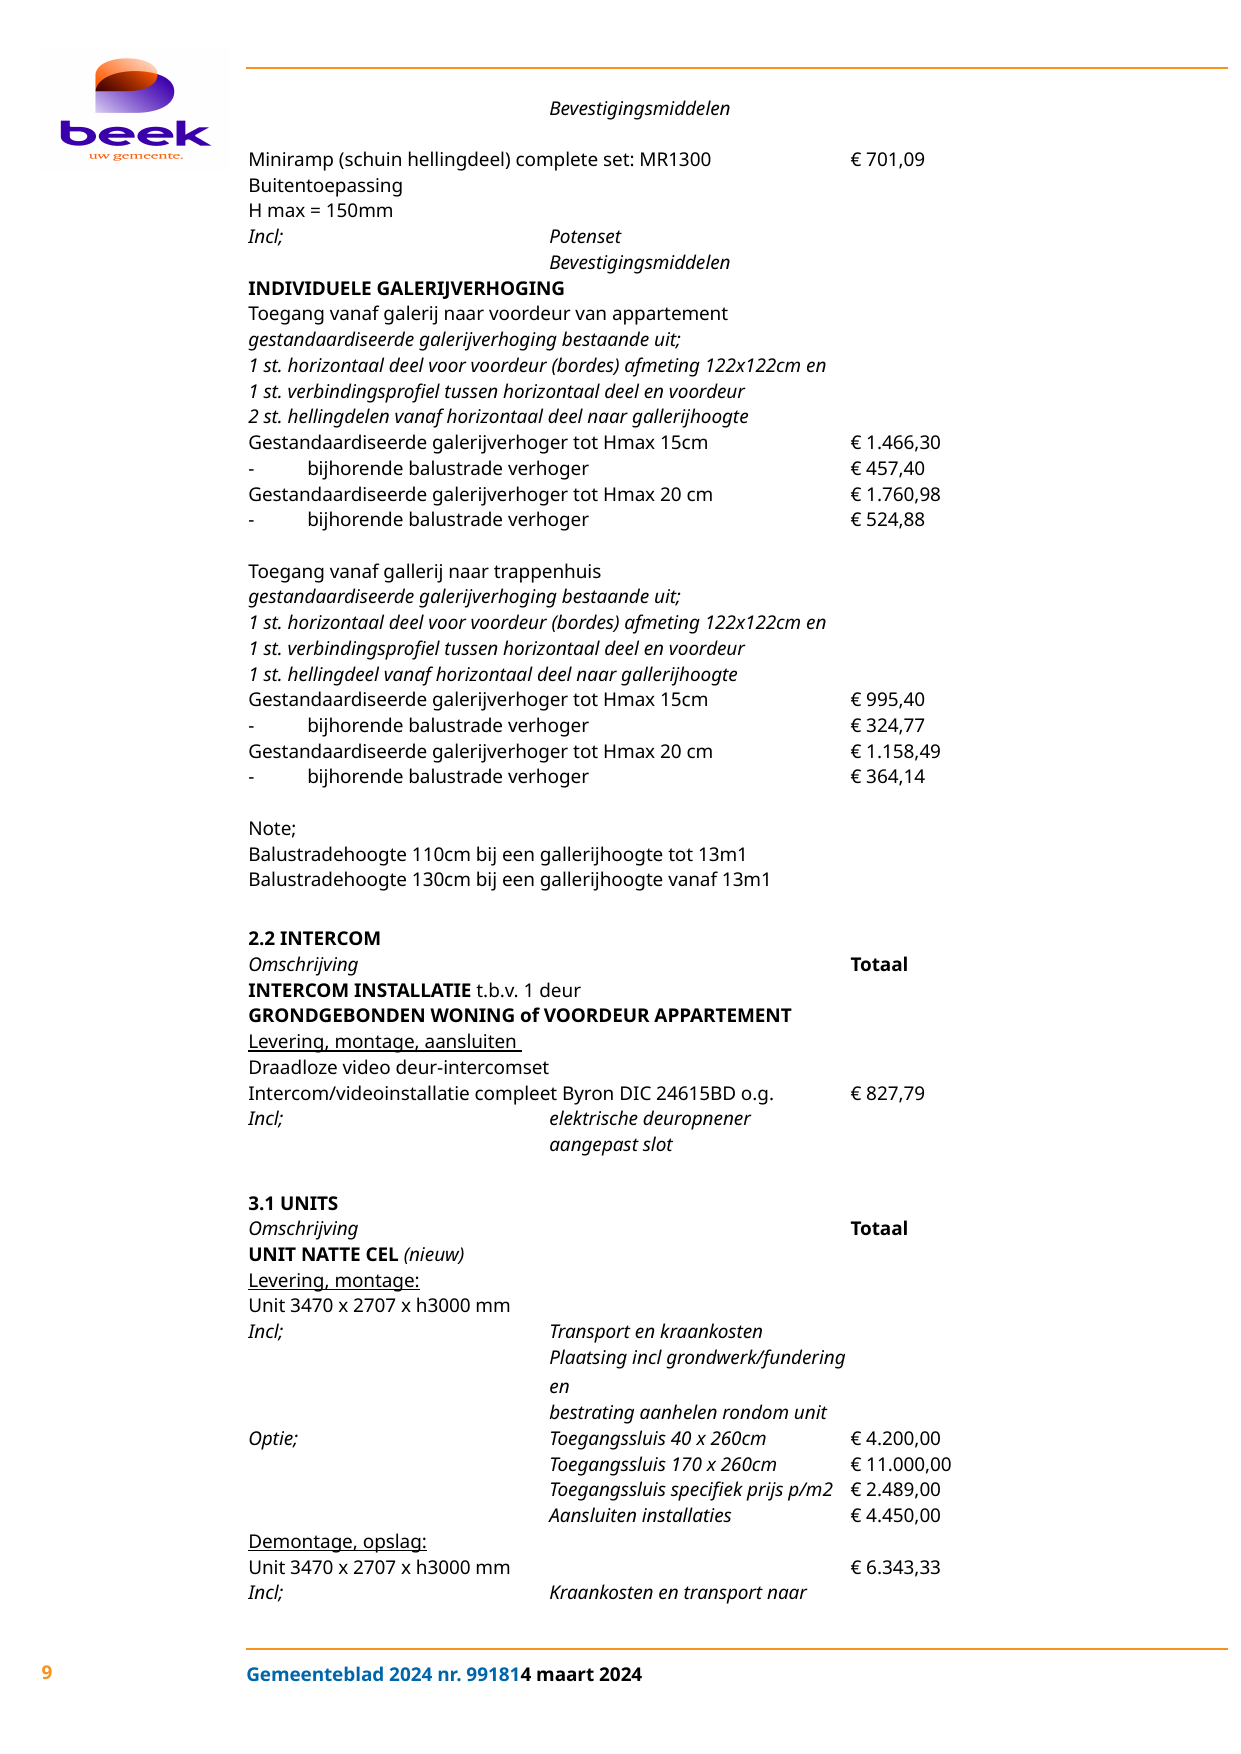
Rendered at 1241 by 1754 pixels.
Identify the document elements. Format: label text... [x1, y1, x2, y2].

table_cell elektrische deuropnener [549, 1105, 850, 1131]
table_cell Toegangssluis specifiek prijs p/m2 [549, 1477, 850, 1502]
table_cell [850, 1054, 1152, 1080]
table_cell € 524,88 [850, 506, 1152, 532]
table_cell € 995,40 [850, 687, 1152, 712]
table_cell aangepast slot [549, 1131, 850, 1157]
table_cell Balustradehoogte 130cm bij een gallerijhoogte vanaf 13m1 [248, 867, 850, 892]
table_cell [850, 1028, 1152, 1054]
table_cell bijhorende balustrade verhoger [248, 455, 850, 481]
table_cell € 1.760,98 [850, 481, 1152, 506]
table_cell 1 st. hellingdeel vanaf horizontaal deel naar gallerijhoogte [248, 661, 850, 687]
table_cell gestandaardiseerde galerijverhoging bestaande uit; [248, 584, 850, 609]
table_cell Kraankosten en transport naar [549, 1580, 850, 1605]
table_cell [850, 977, 1152, 1002]
table_cell [850, 815, 1152, 841]
table_cell [850, 172, 1152, 198]
table_cell bijhorende balustrade verhoger [248, 764, 850, 789]
table_cell Miniramp (schuin hellingdeel) complete set: MR1300 [248, 146, 850, 172]
table_cell [850, 1003, 1152, 1028]
table_cell [850, 1241, 1152, 1267]
table_cell [248, 532, 850, 558]
table_cell [850, 224, 1152, 249]
table_cell Incl; [248, 1319, 549, 1425]
table_cell [850, 635, 1152, 661]
table_cell 1 st. horizontaal deel voor voordeur (bordes) afmeting 122x122cm en [248, 609, 850, 635]
table_cell € 1.466,30 [850, 429, 1152, 455]
table_cell Totaal [850, 1216, 1152, 1241]
table_cell Gestandaardiseerde galerijverhoger tot Hmax 15cm [248, 687, 850, 712]
table_cell INDIVIDUELE GALERIJVERHOGING [248, 275, 850, 301]
table_cell € 2.489,00 [850, 1477, 1152, 1502]
table_cell [850, 1344, 1152, 1399]
table_cell Bevestigingsmiddelen [549, 95, 850, 121]
table_cell Demontage, opslag: [248, 1528, 850, 1554]
table_cell € 324,77 [850, 712, 1152, 738]
table_header 2.2 INTERCOM [248, 925, 1152, 951]
table_cell 2 st. hellingdelen vanaf horizontaal deel naar gallerijhoogte [248, 404, 850, 429]
table_cell bijhorende balustrade verhoger [248, 712, 850, 738]
table_cell [850, 301, 1152, 326]
table_cell Bevestigingsmiddelen [549, 249, 850, 275]
table_cell € 364,14 [850, 764, 1152, 789]
table_cell Gestandaardiseerde galerijverhoger tot Hmax 20 cm [248, 481, 850, 506]
table_cell [850, 378, 1152, 403]
table_cell Balustradehoogte 110cm bij een gallerijhoogte tot 13m1 [248, 841, 850, 867]
table_cell € 11.000,00 [850, 1451, 1152, 1477]
table_cell UNIT NATTE CEL (nieuw) [248, 1241, 850, 1267]
table_cell Incl; [248, 1105, 549, 1131]
table_cell Toegang vanaf galerij naar voordeur van appartement [248, 301, 850, 326]
table_cell Omschrijving [248, 951, 850, 977]
table_cell Unit 3470 x 2707 x h3000 mm [248, 1293, 850, 1318]
table_cell INTERCOM INSTALLATIE t.b.v. 1 deur [248, 977, 850, 1002]
table_cell [850, 1293, 1152, 1318]
table_cell € 827,79 [850, 1080, 1152, 1105]
table_cell € 701,09 [850, 146, 1152, 172]
table_cell Incl; [248, 224, 549, 275]
table_cell Optie; [248, 1425, 549, 1528]
table_cell Levering, montage: [248, 1267, 850, 1293]
table_cell Gestandaardiseerde galerijverhoger tot Hmax 15cm [248, 429, 850, 455]
table_cell € 457,40 [850, 455, 1152, 481]
table_cell [850, 661, 1152, 687]
table_cell [850, 790, 1152, 815]
table_cell 1 st. verbindingsprofiel tussen horizontaal deel en voordeur [248, 635, 850, 661]
table_cell [850, 275, 1152, 301]
table_cell [850, 532, 1152, 558]
table_cell Gestandaardiseerde galerijverhoger tot Hmax 20 cm [248, 738, 850, 764]
table_cell [850, 1319, 1152, 1344]
table_cell [850, 404, 1152, 429]
table_cell [850, 326, 1152, 352]
table_cell Omschrijving [248, 1216, 850, 1241]
table_cell gestandaardiseerde galerijverhoging bestaande uit; [248, 326, 850, 352]
table_cell [248, 1131, 549, 1157]
picture [41, 47, 231, 172]
table_cell [850, 1528, 1152, 1554]
table_cell Buitentoepassing [248, 172, 850, 198]
table_cell GRONDGEBONDEN WONING of VOORDEUR APPARTEMENT [248, 1003, 850, 1028]
table_cell 1 st. horizontaal deel voor voordeur (bordes) afmeting 122x122cm en [248, 352, 850, 378]
table_cell [248, 95, 549, 121]
table_cell Aansluiten installaties [549, 1503, 850, 1528]
table_cell bijhorende balustrade verhoger [248, 506, 850, 532]
table_cell Incl; [248, 1580, 549, 1605]
table_cell [850, 609, 1152, 635]
table_cell Toegangssluis 40 x 260cm [549, 1425, 850, 1451]
table_cell Toegangssluis 170 x 260cm [549, 1451, 850, 1477]
table_cell [850, 1105, 1152, 1131]
table_cell [850, 121, 1152, 146]
table_cell [850, 198, 1152, 223]
table_cell Toegang vanaf gallerij naar trappenhuis [248, 558, 850, 584]
table_cell Potenset [549, 224, 850, 249]
table_cell Transport en kraankosten [549, 1319, 850, 1344]
table_cell [850, 1131, 1152, 1157]
table_cell Plaatsing incl grondwerk/fundering en [549, 1344, 850, 1399]
table_cell [850, 1400, 1152, 1425]
table_cell [850, 841, 1152, 867]
table_cell Note; [248, 815, 850, 841]
table_cell € 1.158,49 [850, 738, 1152, 764]
table_cell [248, 790, 850, 815]
table_cell [248, 121, 850, 146]
table_cell € 4.200,00 [850, 1425, 1152, 1451]
table_cell H max = 150mm [248, 198, 850, 223]
table_cell Unit 3470 x 2707 x h3000 mm [248, 1554, 850, 1579]
table_cell [850, 867, 1152, 892]
table_cell [850, 352, 1152, 378]
table_cell [850, 95, 1152, 121]
table_cell Levering, montage, aansluiten [248, 1028, 850, 1054]
table_cell [850, 1267, 1152, 1293]
table_cell [850, 584, 1152, 609]
table_cell [850, 1580, 1152, 1605]
table_cell 1 st. verbindingsprofiel tussen horizontaal deel en voordeur [248, 378, 850, 403]
table_cell Intercom/videoinstallatie compleet Byron DIC 24615BD o.g. [248, 1080, 850, 1105]
table_cell € 6.343,33 [850, 1554, 1152, 1579]
table_cell Draadloze video deur-intercomset [248, 1054, 850, 1080]
table_cell bestrating aanhelen rondom unit [549, 1400, 850, 1425]
table_cell [850, 558, 1152, 584]
table_cell [850, 249, 1152, 275]
table_cell Totaal [850, 951, 1152, 977]
table_cell € 4.450,00 [850, 1503, 1152, 1528]
table_header 3.1 UNITS [248, 1190, 1152, 1216]
